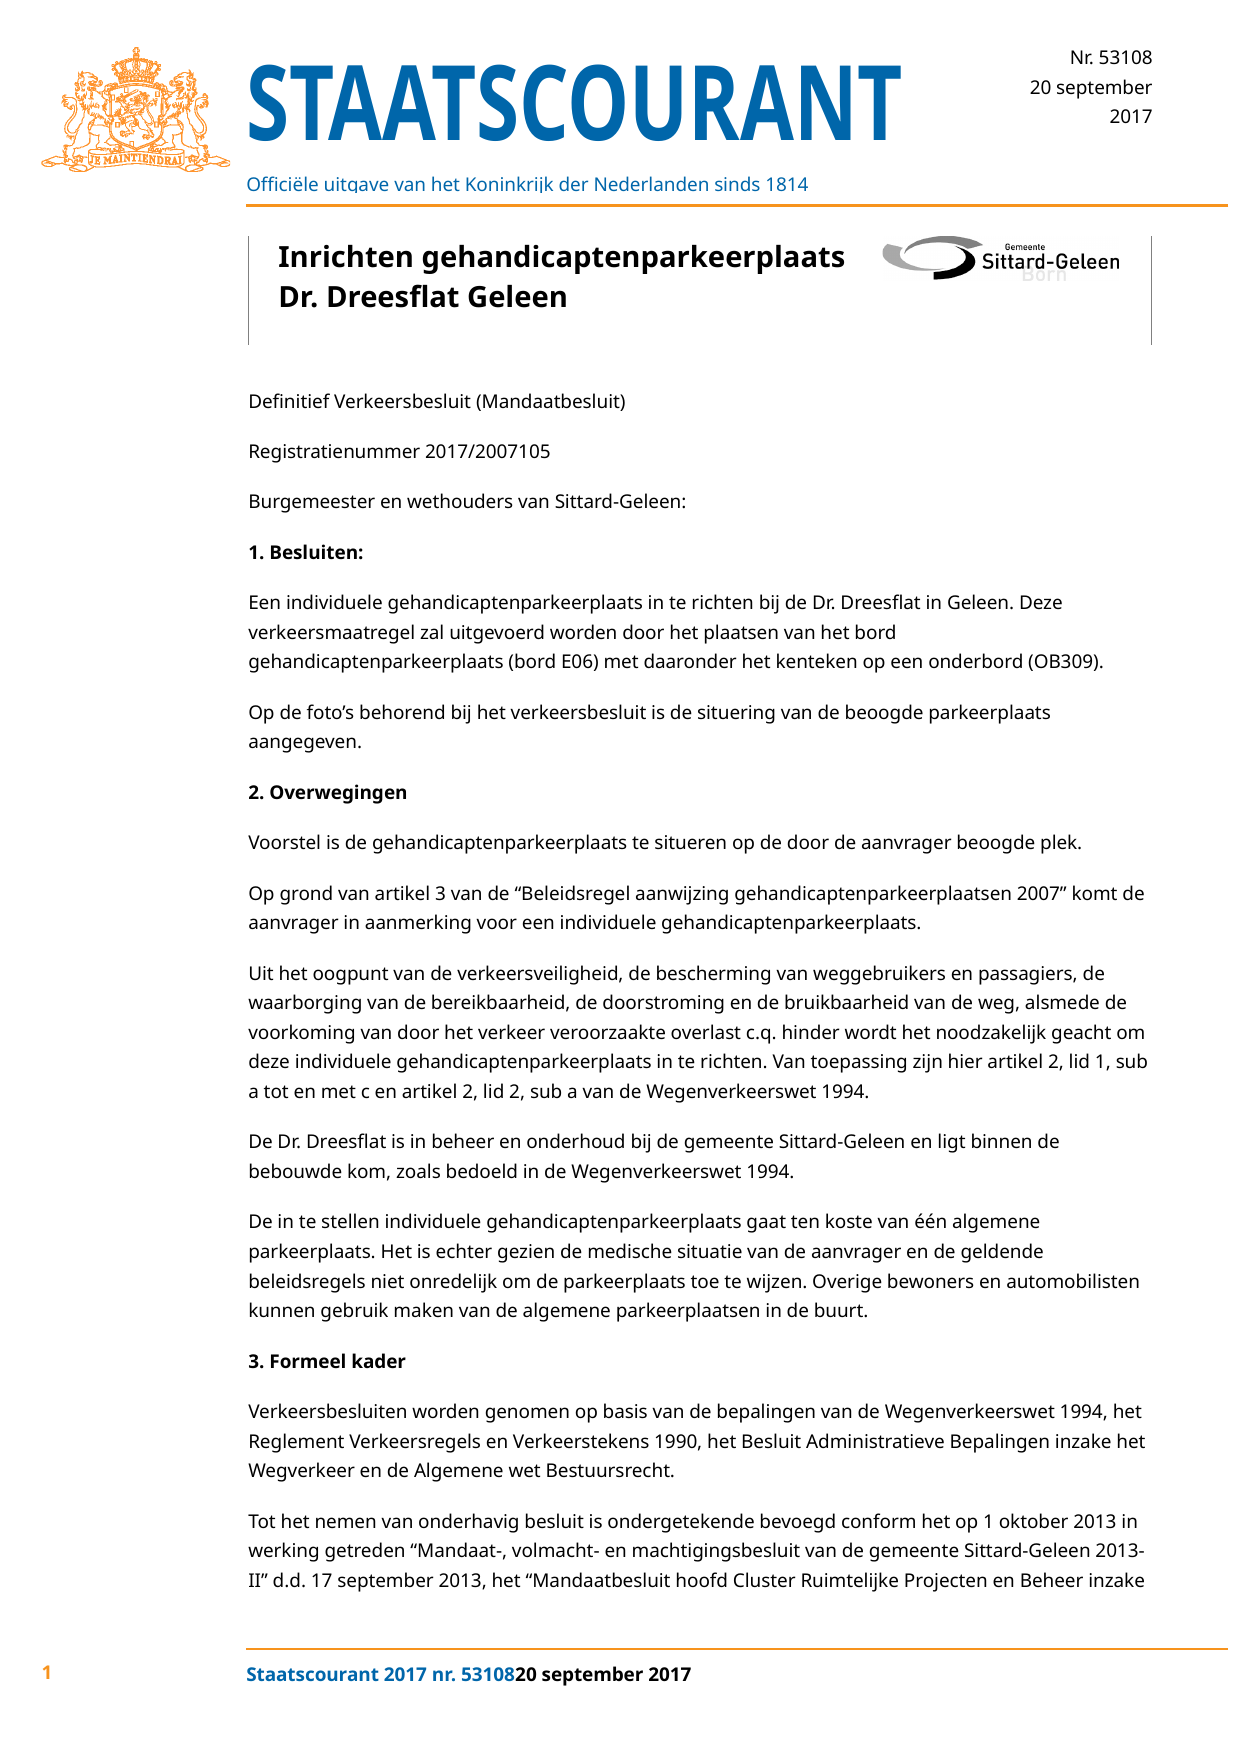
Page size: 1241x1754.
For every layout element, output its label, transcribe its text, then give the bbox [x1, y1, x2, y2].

text Uit het oogpunt van de verkeersveiligheid, de bescherming van weggebruikers en passagiers, de waarborging van de bereikbaarheid, de doorstroming en de bruikbaarheid van de weg, alsmede de voorkoming van door het verkeer veroorzaakte overlast c.q. hinder wordt het noodzakelijk geacht om deze individuele gehandicaptenparkeerplaats in te richten. Van toepassing zijn hier artikel 2, lid 1, sub a tot en met c en artikel 2, lid 2, sub a van de Wegenverkeerswet 1994. [248, 960, 1152, 1104]
picture [882, 236, 1119, 281]
text 3. Formeel kader [248, 1348, 1152, 1374]
text De in te stellen individuele gehandicaptenparkeerplaats gaat ten koste van één algemene parkeerplaats. Het is echter gezien de medische situatie van de aanvrager en de geldende beleidsregels niet onredelijk om de parkeerplaats toe te wijzen. Overige bewoners en automobilisten kunnen gebruik maken van de algemene parkeerplaatsen in de buurt. [248, 1209, 1152, 1323]
table_header [850, 236, 1151, 345]
table_header Inrichten gehandicaptenparkeerplaats Dr. Dreesflat Geleen [249, 236, 850, 345]
text Registratienummer 2017/2007105 [248, 438, 1152, 464]
text Verkeersbesluiten worden genomen op basis van de bepalingen van de Wegenverkeerswet 1994, het Reglement Verkeersregels en Verkeerstekens 1990, het Besluit Administratieve Bepalingen inzake het Wegverkeer en de Algemene wet Bestuursrecht. [248, 1398, 1152, 1483]
text De Dr. Dreesflat is in beheer en onderhoud bij de gemeente Sittard-Geleen en ligt binnen de bebouwde kom, zoals bedoeld in de Wegenverkeerswet 1994. [248, 1129, 1152, 1184]
text Voorstel is de gehandicaptenparkeerplaats te situeren op de door de aanvrager beoogde plek. [248, 829, 1152, 855]
picture [41, 47, 231, 172]
text Een individuele gehandicaptenparkeerplaats in te richten bij de Dr. Dreesflat in Geleen. Deze verkeersmaatregel zal uitgevoerd worden door het plaatsen van het bord gehandicaptenparkeerplaats (bord E06) met daaronder het kenteken op een onderbord (OB309). [248, 589, 1152, 674]
text Burgemeester en wethouders van Sittard-Geleen: [248, 489, 1152, 514]
text Tot het nemen van onderhavig besluit is ondergetekende bevoegd conform het op 1 oktober 2013 in werking getreden “Mandaat-, volmacht- en machtigingsbesluit van de gemeente Sittard-Geleen 2013-II” d.d. 17 september 2013, het “Mandaatbesluit hoofd Cluster Ruimtelijke Projecten en Beheer inzake [248, 1508, 1152, 1593]
text Op grond van artikel 3 van de “Beleidsregel aanwijzing gehandicaptenparkeerplaatsen 2007” komt de aanvrager in aanmerking voor een individuele gehandicaptenparkeerplaats. [248, 880, 1152, 935]
text Definitief Verkeersbesluit (Mandaatbesluit) [248, 388, 1152, 414]
text 2. Overwegingen [248, 779, 1152, 805]
text Op de foto’s behorend bij het verkeersbesluit is de situering van de beoogde parkeerplaats aangegeven. [248, 699, 1152, 754]
text 1. Besluiten: [248, 539, 1152, 565]
